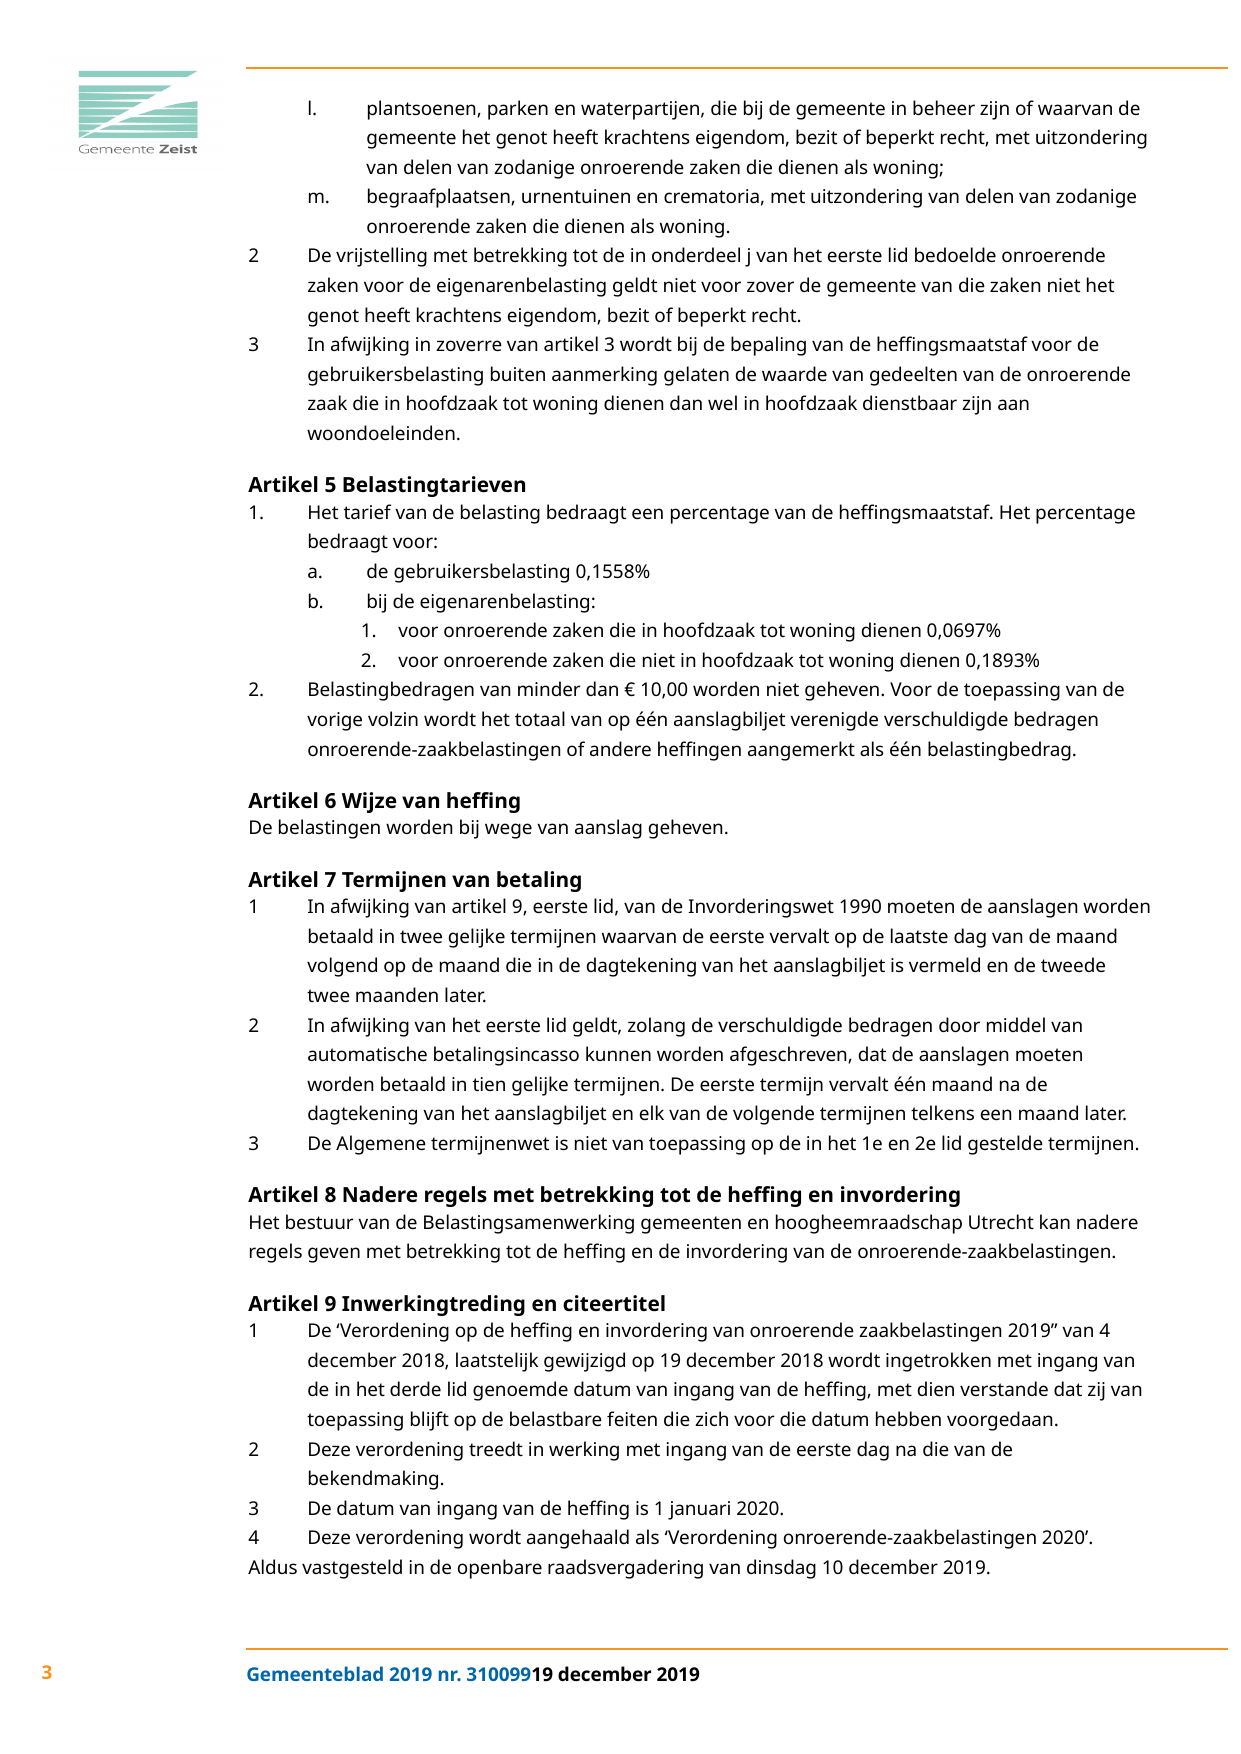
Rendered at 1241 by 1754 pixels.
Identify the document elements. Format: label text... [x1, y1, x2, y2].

list De ‘Verordening op de heffing en invordering van onroerende zaakbelastingen 2019” van 4 december 2018, laatstelijk gewijzigd op 19 december 2018 wordt ingetrokken met ingang van de in het derde lid genoemde datum van ingang van de heffing, met dien verstande dat zij van toepassing blijft op de belastbare feiten die zich voor die datum hebben voorgedaan. [248, 1317, 1152, 1432]
list Belastingbedragen van minder dan € 10,00 worden niet geheven. Voor de toepassing van de vorige volzin wordt het totaal van op één aanslagbiljet verenigde verschuldigde bedragen onroerende-zaakbelastingen of andere heffingen aangemerkt als één belastingbedrag. [248, 677, 1152, 761]
list de gebruikersbelasting 0,1558% [307, 558, 1152, 584]
list In afwijking in zoverre van artikel 3 wordt bij de bepaling van de heffingsmaatstaf voor de gebruikersbelasting buiten aanmerking gelaten de waarde van gedeelten van de onroerende zaak die in hoofdzaak tot woning dienen dan wel in hoofdzaak dienstbaar zijn aan woondoeleinden. [248, 331, 1152, 446]
text Artikel 8 Nadere regels met betrekking tot de heffing en invordering [248, 1181, 1152, 1209]
text Artikel 7 Termijnen van betaling [248, 865, 1152, 893]
list begraafplaatsen, urnentuinen en crematoria, met uitzondering van delen van zodanige onroerende zaken die dienen als woning. [307, 183, 1152, 239]
list Deze verordening treedt in werking met ingang van de eerste dag na die van de bekendmaking. [248, 1436, 1152, 1491]
picture [41, 47, 231, 172]
text Artikel 6 Wijze van heffing [248, 786, 1152, 814]
text Het bestuur van de Belastingsamenwerking gemeenten en hoogheemraadschap Utrecht kan nadere regels geven met betrekking tot de heffing en de invordering van de onroerende-zaakbelastingen. [248, 1209, 1152, 1264]
list De datum van ingang van de heffing is 1 januari 2020. [248, 1495, 1152, 1521]
text Artikel 9 Inwerkingtreding en citeertitel [248, 1289, 1152, 1317]
text Artikel 5 Belastingtarieven [248, 471, 1152, 499]
text Aldus vastgesteld in de openbare raadsvergadering van dinsdag 10 december 2019. [248, 1554, 1152, 1580]
list Deze verordening wordt aangehaald als ‘Verordening onroerende-zaakbelastingen 2020’. [248, 1524, 1152, 1550]
list In afwijking van artikel 9, eerste lid, van de Invorderingswet 1990 moeten de aanslagen worden betaald in twee gelijke termijnen waarvan de eerste vervalt op de laatste dag van de maand volgend op de maand die in de dagtekening van het aanslagbiljet is vermeld en de tweede twee maanden later. [248, 893, 1152, 1008]
list bij de eigenarenbelasting: [307, 588, 1152, 613]
list De Algemene termijnenwet is niet van toepassing op de in het 1e en 2e lid gestelde termijnen. [248, 1130, 1152, 1156]
list voor onroerende zaken die in hoofdzaak tot woning dienen 0,0697% [361, 617, 1152, 643]
list In afwijking van het eerste lid geldt, zolang de verschuldigde bedragen door middel van automatische betalingsincasso kunnen worden afgeschreven, dat de aanslagen moeten worden betaald in tien gelijke termijnen. De eerste termijn vervalt één maand na de dagtekening van het aanslagbiljet en elk van de volgende termijnen telkens een maand later. [248, 1012, 1152, 1126]
text De belastingen worden bij wege van aanslag geheven. [248, 814, 1152, 840]
list voor onroerende zaken die niet in hoofdzaak tot woning dienen 0,1893% [361, 647, 1152, 673]
list Het tarief van de belasting bedraagt een percentage van de heffingsmaatstaf. Het percentage bedraagt voor: [248, 499, 1152, 554]
list De vrijstelling met betrekking tot de in onderdeel j van het eerste lid bedoelde onroerende zaken voor de eigenarenbelasting geldt niet voor zover de gemeente van die zaken niet het genot heeft krachtens eigendom, bezit of beperkt recht. [248, 243, 1152, 328]
list plantsoenen, parken en waterpartijen, die bij de gemeente in beheer zijn of waarvan de gemeente het genot heeft krachtens eigendom, bezit of beperkt recht, met uitzondering van delen van zodanige onroerende zaken die dienen als woning; [307, 95, 1152, 180]
